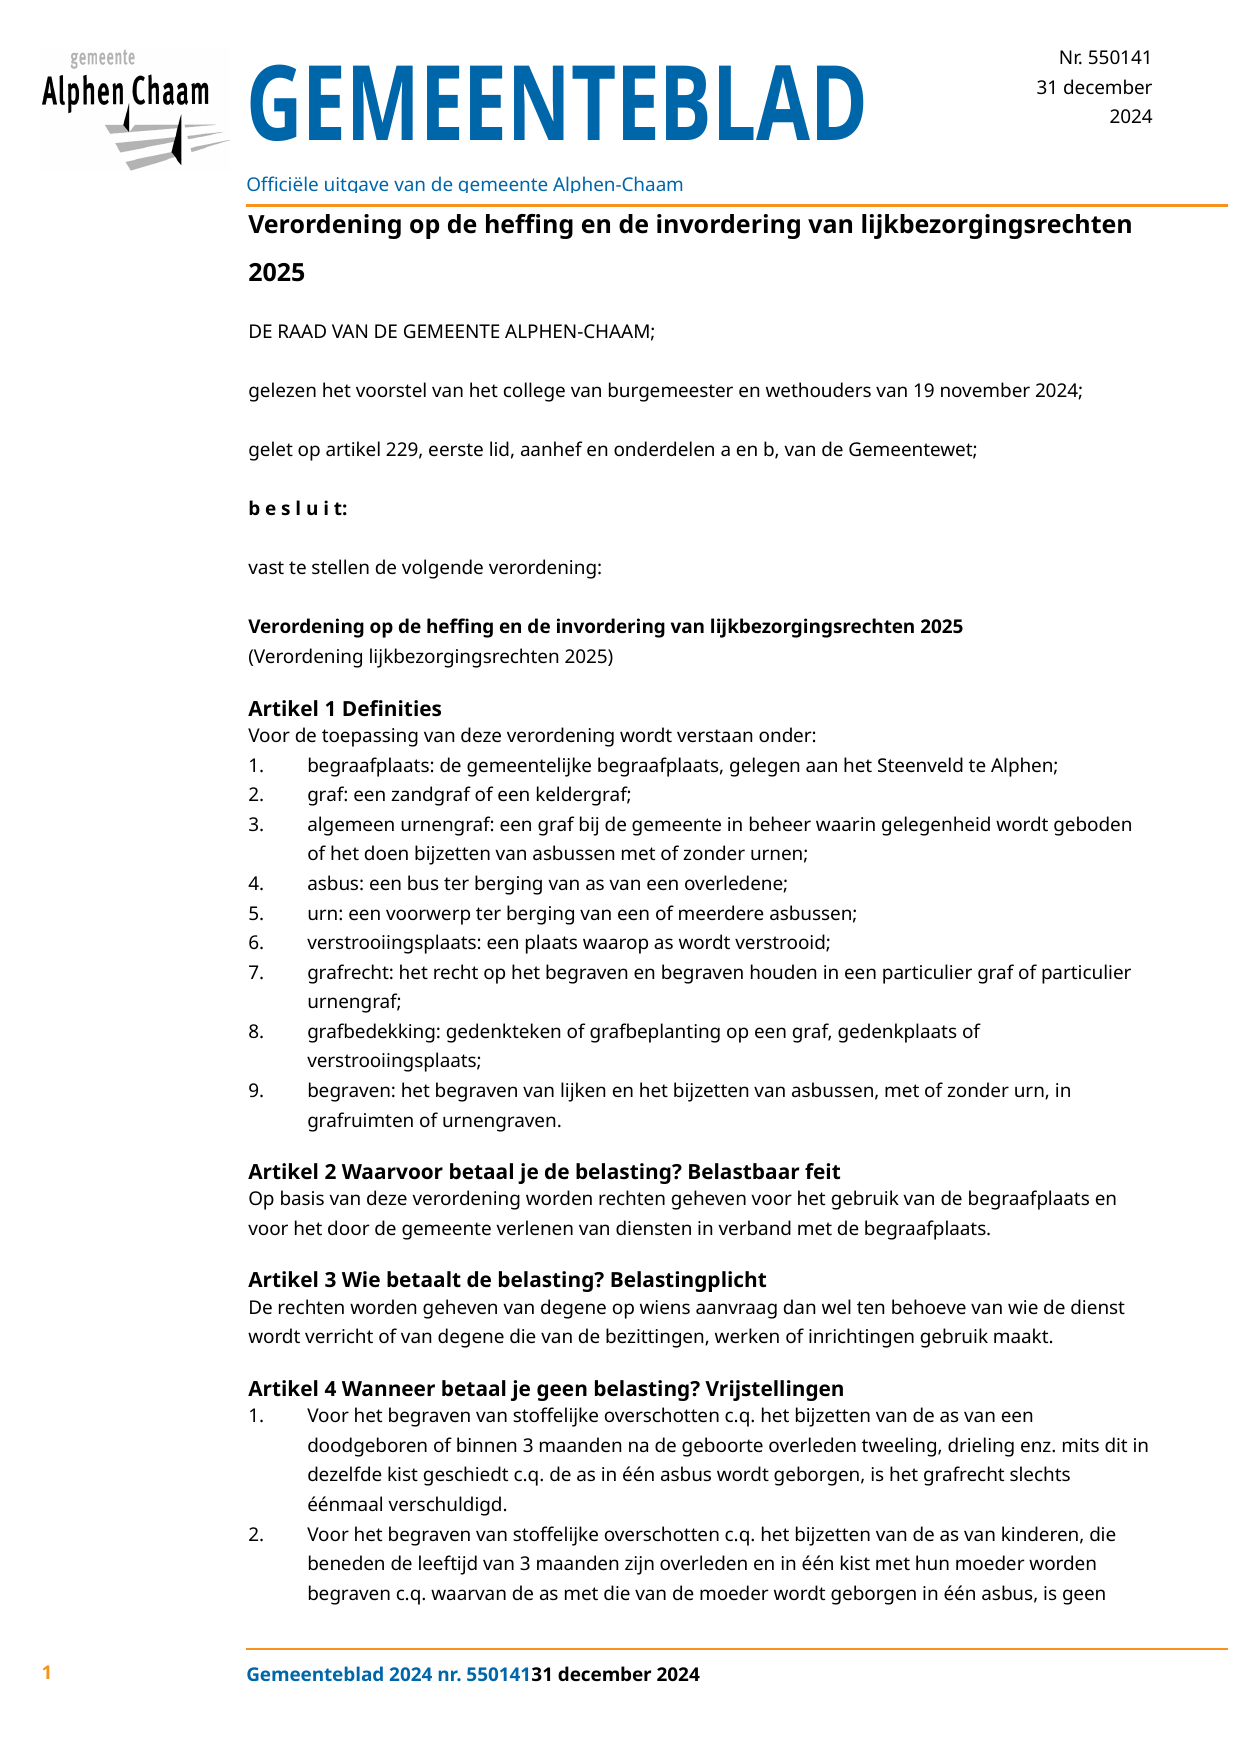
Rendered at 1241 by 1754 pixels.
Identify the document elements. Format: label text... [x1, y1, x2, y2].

text Artikel 4 Wanneer betaal je geen belasting? Vrijstellingen [248, 1374, 1152, 1402]
text Voor de toepassing van deze verordening wordt verstaan onder: [248, 722, 1152, 748]
text Verordening op de heffing en de invordering van lijkbezorgingsrechten 2025 [248, 207, 1152, 288]
text DE RAAD VAN DE GEMEENTE ALPHEN-CHAAM; [248, 318, 1152, 344]
list asbus: een bus ter berging van as van een overledene; [248, 870, 1152, 896]
list grafrecht: het recht op het begraven en begraven houden in een particulier graf of particulier urnengraf; [248, 959, 1152, 1014]
text b e s l u i t: [248, 495, 1152, 521]
text gelezen het voorstel van het college van burgemeester en wethouders van 19 november 2024; [248, 377, 1152, 403]
text gelet op artikel 229, eerste lid, aanhef en onderdelen a en b, van de Gemeentewet; [248, 436, 1152, 462]
text Artikel 2 Waarvoor betaal je de belasting? Belastbaar feit [248, 1157, 1152, 1186]
text Verordening op de heffing en de invordering van lijkbezorgingsrechten 2025 [248, 614, 1152, 639]
list begraven: het begraven van lijken en het bijzetten van asbussen, met of zonder urn, in grafruimten of urnengraven. [248, 1077, 1152, 1132]
text Op basis van deze verordening worden rechten geheven voor het gebruik van de begraafplaats en voor het door de gemeente verlenen van diensten in verband met de begraafplaats. [248, 1186, 1152, 1241]
text Artikel 1 Definities [248, 694, 1152, 722]
list grafbedekking: gedenkteken of grafbeplanting op een graf, gedenkplaats of verstrooiingsplaats; [248, 1018, 1152, 1073]
list Voor het begraven van stoffelijke overschotten c.q. het bijzetten van de as van een doodgeboren of binnen 3 maanden na de geboorte overleden tweeling, drieling enz. mits dit in dezelfde kist geschiedt c.q. de as in één asbus wordt geborgen, is het grafrecht slechts éénmaal verschuldigd. [248, 1402, 1152, 1517]
list algemeen urnengraf: een graf bij de gemeente in beheer waarin gelegenheid wordt geboden of het doen bijzetten van asbussen met of zonder urnen; [248, 811, 1152, 866]
text (Verordening lijkbezorgingsrechten 2025) [248, 643, 1152, 669]
list begraafplaats: de gemeentelijke begraafplaats, gelegen aan het Steenveld te Alphen; [248, 752, 1152, 777]
picture [41, 47, 231, 172]
text vast te stellen de volgende verordening: [248, 554, 1152, 580]
text De rechten worden geheven van degene op wiens aanvraag dan wel ten behoeve van wie de dienst wordt verricht of van degene die van de bezittingen, werken of inrichtingen gebruik maakt. [248, 1294, 1152, 1349]
list urn: een voorwerp ter berging van een of meerdere asbussen; [248, 900, 1152, 925]
list graf: een zandgraf of een keldergraf; [248, 781, 1152, 807]
list Voor het begraven van stoffelijke overschotten c.q. het bijzetten van de as van kinderen, die beneden de leeftijd van 3 maanden zijn overleden en in één kist met hun moeder worden begraven c.q. waarvan de as met die van de moeder wordt geborgen in één asbus, is geen [248, 1521, 1152, 1606]
list verstrooiingsplaats: een plaats waarop as wordt verstrooid; [248, 929, 1152, 955]
text Artikel 3 Wie betaalt de belasting? Belastingplicht [248, 1266, 1152, 1294]
